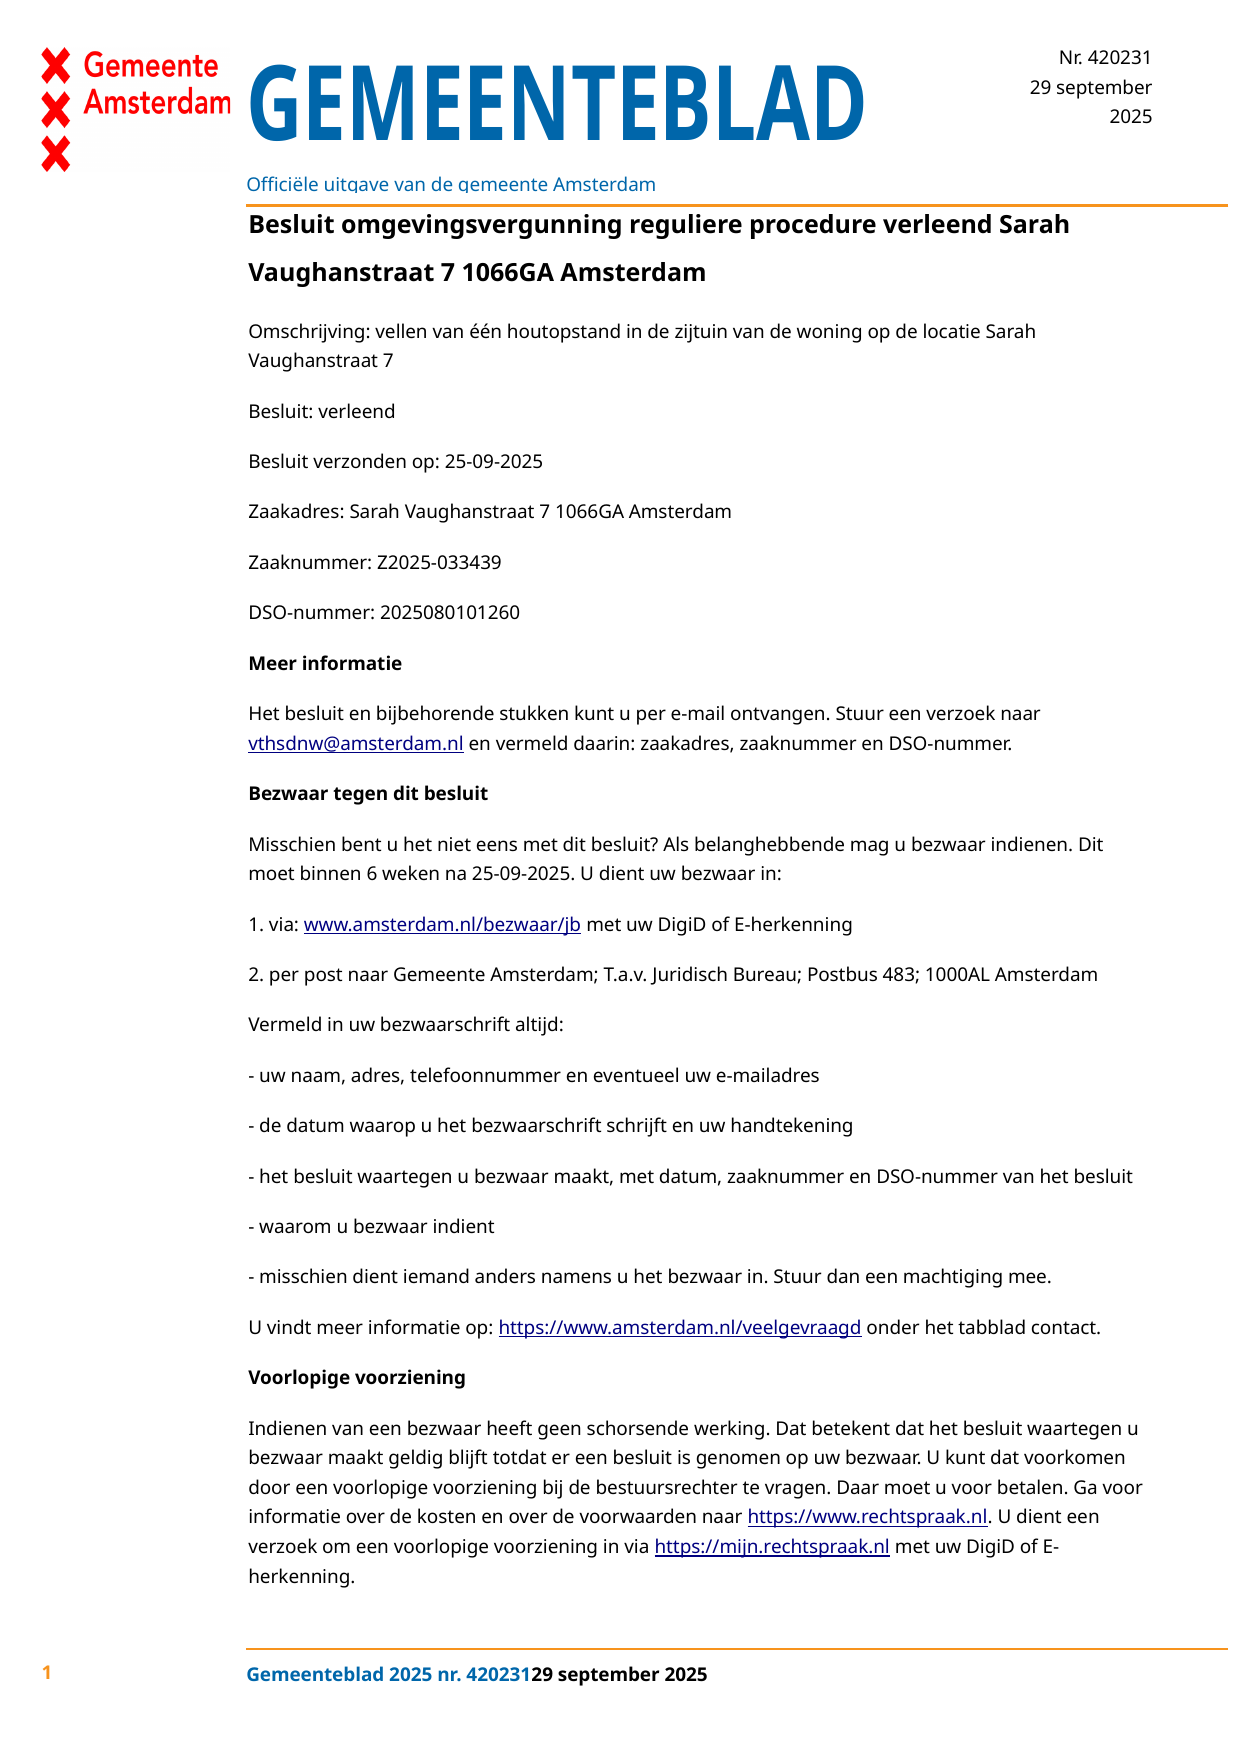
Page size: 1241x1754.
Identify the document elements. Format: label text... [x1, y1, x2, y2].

text Het besluit en bijbehorende stukken kunt u per e-mail ontvangen. Stuur een verzoek naar vthsdnw@amsterdam.nl en vermeld daarin: zaakadres, zaaknummer en DSO-nummer. [248, 700, 1152, 756]
text Misschien bent u het niet eens met dit besluit? Als belanghebbende mag u bezwaar indienen. Dit moet binnen 6 weken na 25-09-2025. U dient uw bezwaar in: [248, 831, 1152, 886]
text Zaakadres: Sarah Vaughanstraat 7 1066GA Amsterdam [248, 499, 1152, 524]
text - uw naam, adres, telefoonnummer en eventueel uw e-mailadres [248, 1062, 1152, 1088]
text Zaaknummer: Z2025-033439 [248, 549, 1152, 575]
text 2. per post naar Gemeente Amsterdam; T.a.v. Juridisch Bureau; Postbus 483; 1000AL Amsterdam [248, 961, 1152, 987]
text - de datum waarop u het bezwaarschrift schrijft en uw handtekening [248, 1112, 1152, 1138]
text - waarom u bezwaar indient [248, 1213, 1152, 1239]
text - misschien dient iemand anders namens u het bezwaar in. Stuur dan een machtiging mee. [248, 1264, 1152, 1289]
text Meer informatie [248, 650, 1152, 676]
picture [41, 47, 231, 172]
text Indienen van een bezwaar heeft geen schorsende werking. Dat betekent dat het besluit waartegen u bezwaar maakt geldig blijft totdat er een besluit is genomen op uw bezwaar. U kunt dat voorkomen door een voorlopige voorziening bij de bestuursrechter te vragen. Daar moet u voor betalen. Ga voor informatie over de kosten en over de voorwaarden naar https://www.rechtspraak.nl. U dient een verzoek om een voorlopige voorziening in via https://mijn.rechtspraak.nl met uw DigiD of E-herkenning. [248, 1415, 1152, 1589]
text U vindt meer informatie op: https://www.amsterdam.nl/veelgevraagd onder het tabblad contact. [248, 1314, 1152, 1340]
text Bezwaar tegen dit besluit [248, 780, 1152, 806]
text Besluit omgevingsvergunning reguliere procedure verleend Sarah Vaughanstraat 7 1066GA Amsterdam [248, 207, 1152, 288]
text Vermeld in uw bezwaarschrift altijd: [248, 1012, 1152, 1037]
text Besluit: verleend [248, 398, 1152, 424]
text DSO-nummer: 2025080101260 [248, 599, 1152, 625]
text - het besluit waartegen u bezwaar maakt, met datum, zaaknummer en DSO-nummer van het besluit [248, 1163, 1152, 1189]
text Voorlopige voorziening [248, 1364, 1152, 1390]
text 1. via: www.amsterdam.nl/bezwaar/jb met uw DigiD of E-herkenning [248, 911, 1152, 937]
text Omschrijving: vellen van één houtopstand in de zijtuin van de woning op de locatie Sarah Vaughanstraat 7 [248, 318, 1152, 373]
text Besluit verzonden op: 25-09-2025 [248, 448, 1152, 474]
